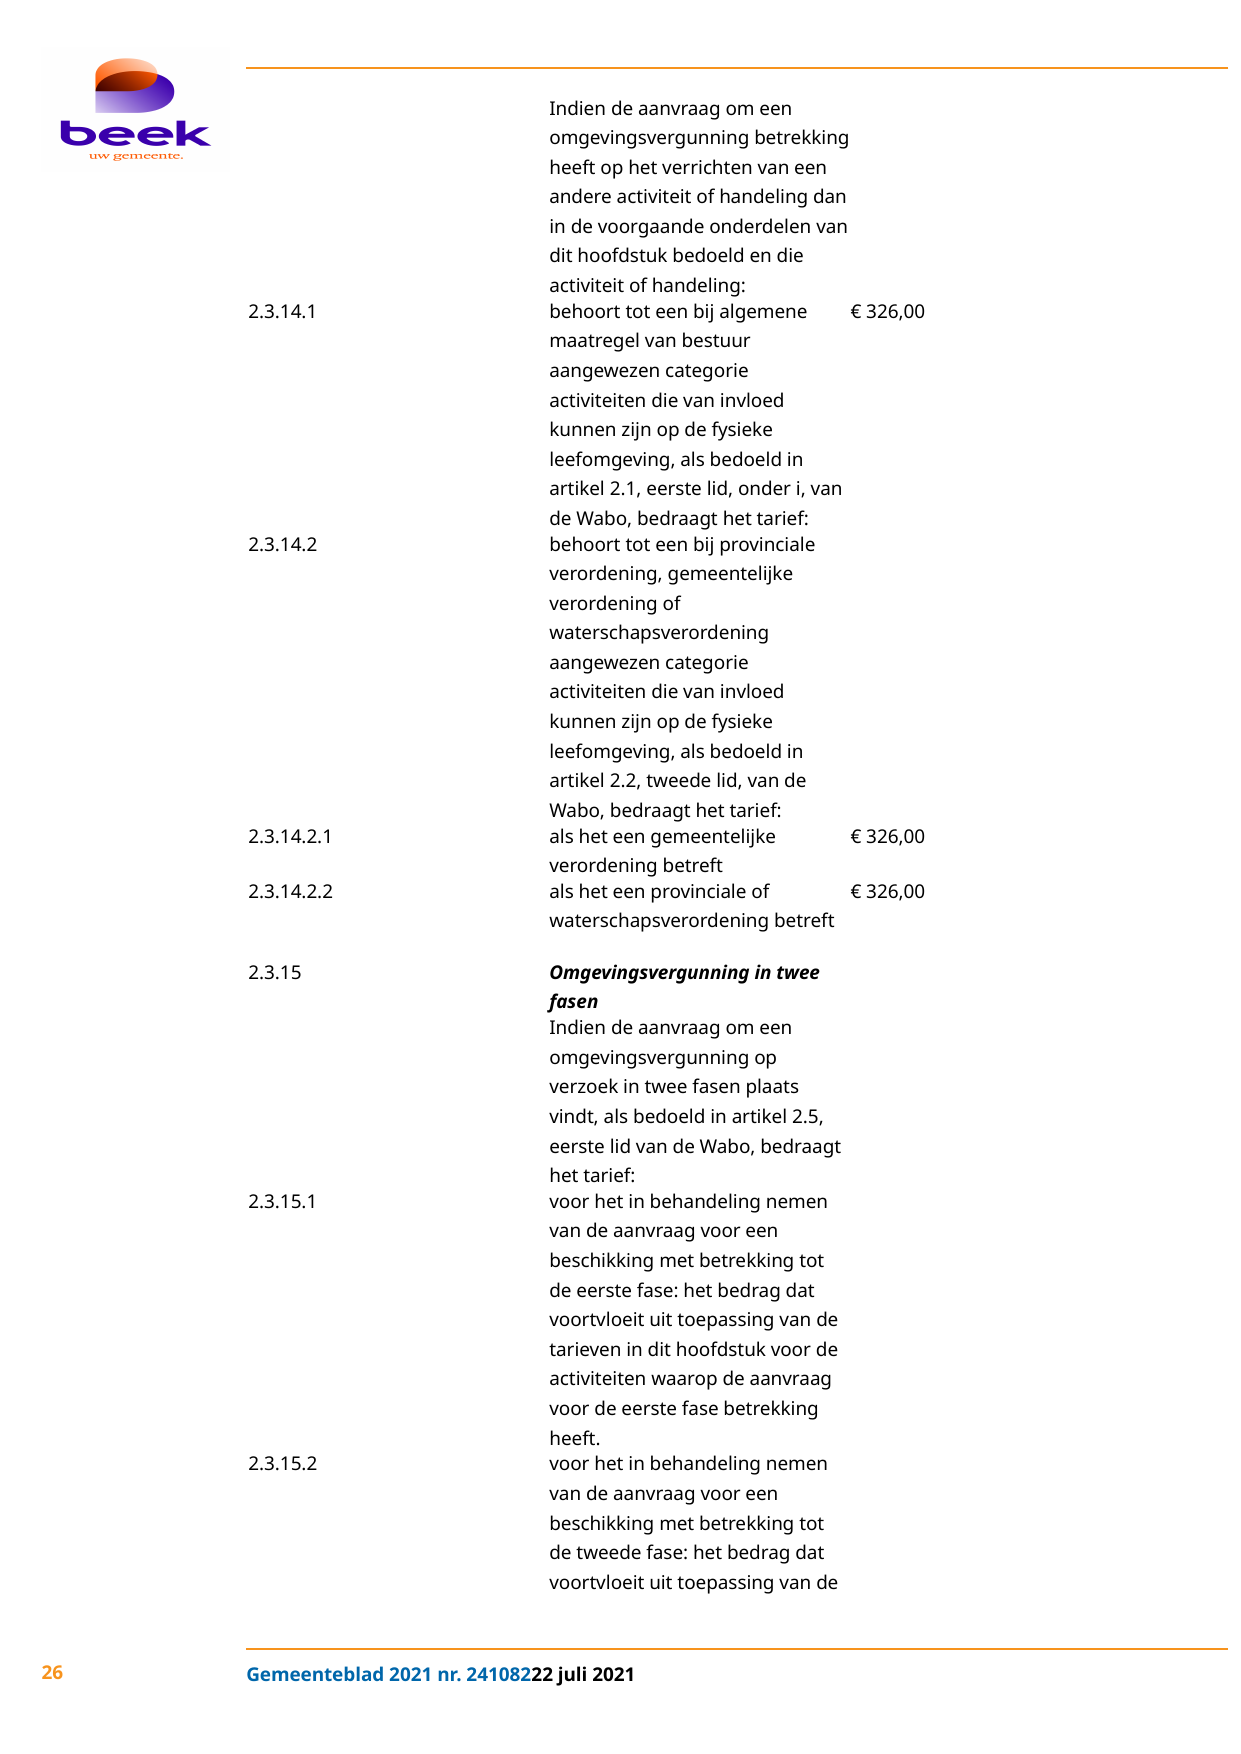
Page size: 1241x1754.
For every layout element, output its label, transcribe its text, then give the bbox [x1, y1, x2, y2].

table_cell [850, 531, 1152, 823]
table_cell 2.3.15.1 [248, 1188, 549, 1451]
table_cell [549, 934, 850, 959]
table_cell [248, 1015, 549, 1188]
table_cell [850, 95, 1152, 298]
table_cell 2.3.14.2 [248, 531, 549, 823]
table_cell 2.3.15 [248, 959, 549, 1014]
table_cell behoort tot een bij algemene maatregel van bestuur aangewezen categorie activiteiten die van invloed kunnen zijn op de fysieke leefomgeving, als bedoeld in artikel 2.1, eerste lid, onder i, van de Wabo, bedraagt het tarief: [549, 298, 850, 531]
table_cell Indien de aanvraag om een omgevingsvergunning betrekking heeft op het verrichten van een andere activiteit of handeling dan in de voorgaande onderdelen van dit hoofdstuk bedoeld en die activiteit of handeling: [549, 95, 850, 298]
table_cell [850, 1451, 1152, 1594]
table_cell € 326,00 [850, 823, 1152, 878]
table_cell [850, 959, 1152, 1014]
table_cell voor het in behandeling nemen van de aanvraag voor een beschikking met betrekking tot de eerste fase: het bedrag dat voortvloeit uit toepassing van de tarieven in dit hoofdstuk voor de activiteiten waarop de aanvraag voor de eerste fase betrekking heeft. [549, 1188, 850, 1451]
table_cell 2.3.15.2 [248, 1451, 549, 1594]
table_cell 2.3.14.2.1 [248, 823, 549, 878]
table_cell [850, 1188, 1152, 1451]
table_cell [248, 934, 549, 959]
table_cell [850, 1015, 1152, 1188]
table_cell behoort tot een bij provinciale verordening, gemeentelijke verordening of waterschapsverordening aangewezen categorie activiteiten die van invloed kunnen zijn op de fysieke leefomgeving, als bedoeld in artikel 2.2, tweede lid, van de Wabo, bedraagt het tarief: [549, 531, 850, 823]
table_cell [850, 934, 1152, 959]
table_cell 2.3.14.1 [248, 298, 549, 531]
table_cell voor het in behandeling nemen van de aanvraag voor een beschikking met betrekking tot de tweede fase: het bedrag dat voortvloeit uit toepassing van de [549, 1451, 850, 1594]
table_cell Omgevingsvergunning in twee fasen [549, 959, 850, 1014]
table_cell 2.3.14.2.2 [248, 878, 549, 933]
table_cell als het een provinciale of waterschapsverordening betreft [549, 878, 850, 933]
table_cell [248, 95, 549, 298]
table_cell € 326,00 [850, 878, 1152, 933]
picture [41, 47, 231, 172]
table_cell Indien de aanvraag om een omgevingsvergunning op verzoek in twee fasen plaats vindt, als bedoeld in artikel 2.5, eerste lid van de Wabo, bedraagt het tarief: [549, 1015, 850, 1188]
table_cell € 326,00 [850, 298, 1152, 531]
table_cell als het een gemeentelijke verordening betreft [549, 823, 850, 878]
